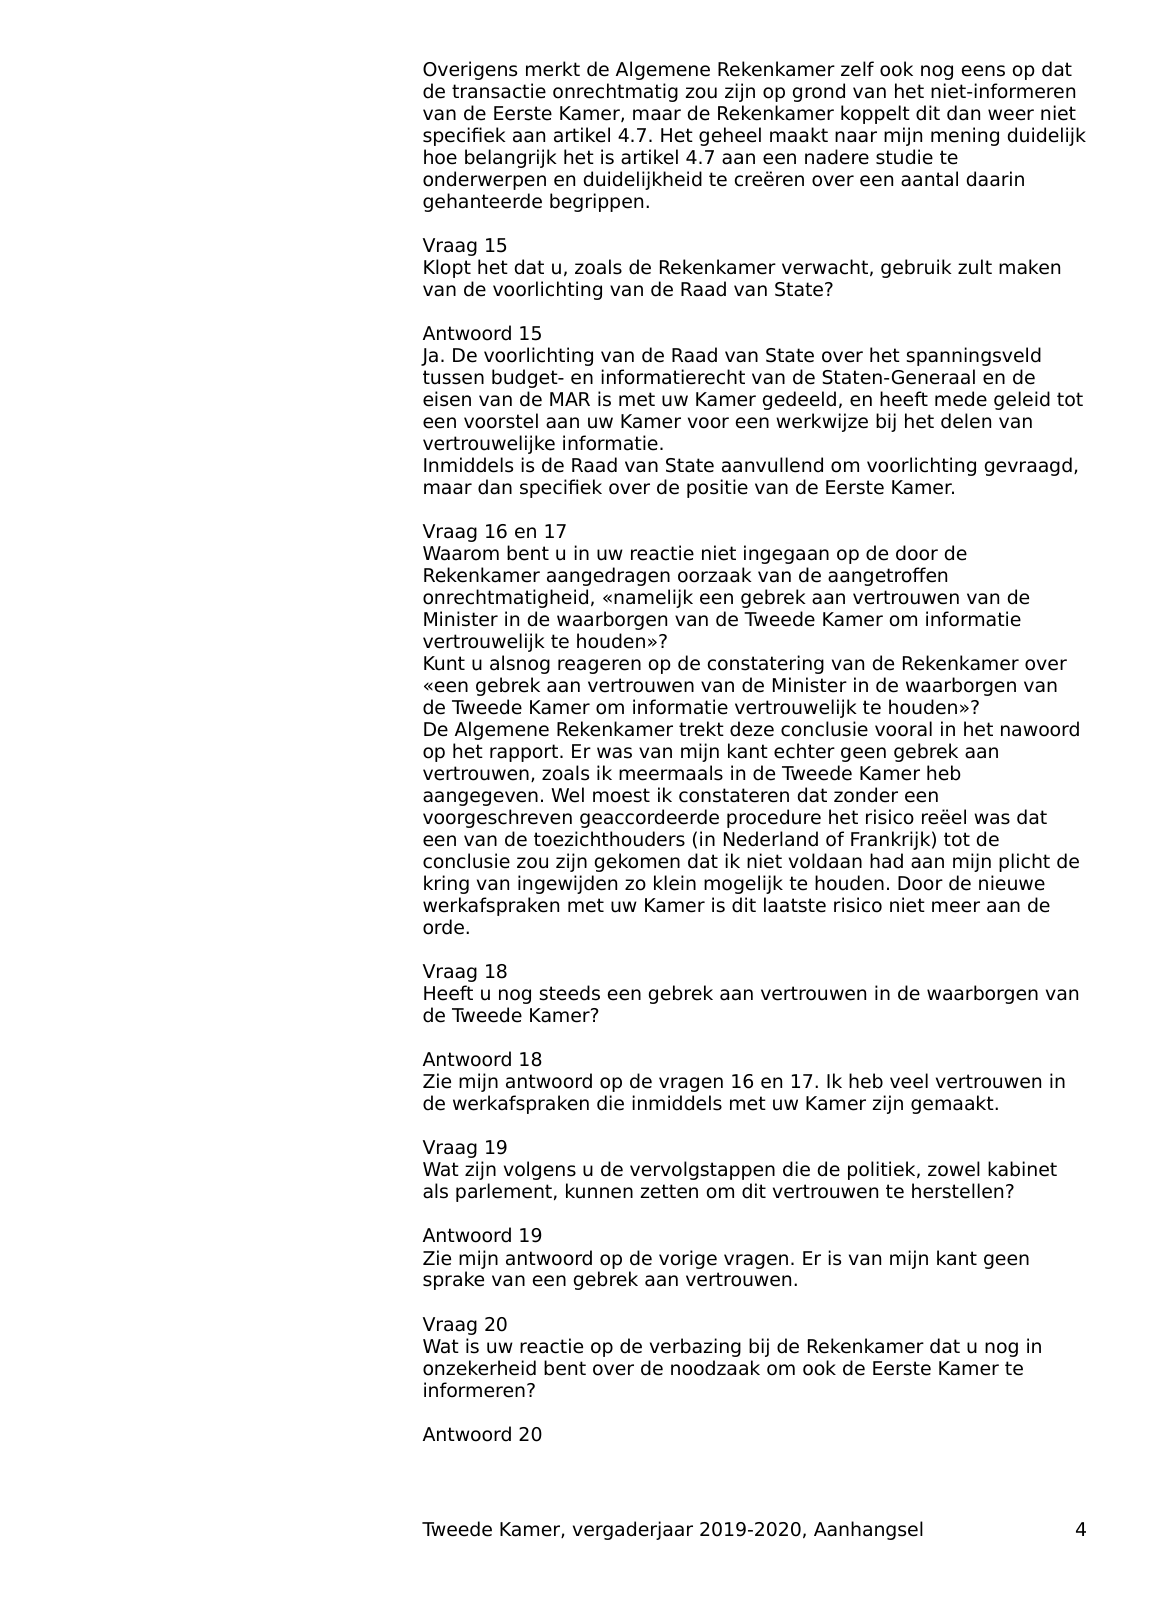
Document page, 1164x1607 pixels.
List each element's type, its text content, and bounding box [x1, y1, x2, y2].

text Inmiddels is de Raad van State aanvullend om voorlichting gevraagd, maar dan specifiek over de positie van de Eerste Kamer. [422, 455, 1087, 499]
text Vraag 19 [422, 1137, 1087, 1159]
text Heeft u nog steeds een gebrek aan vertrouwen in de waarborgen van de Tweede Kamer? [422, 983, 1087, 1027]
text Antwoord 20 [422, 1424, 1087, 1446]
text Vraag 20 [422, 1313, 1087, 1336]
text Zie mijn antwoord op de vorige vragen. Er is van mijn kant geen sprake van een gebrek aan vertrouwen. [422, 1247, 1087, 1291]
text Klopt het dat u, zoals de Rekenkamer verwacht, gebruik zult maken van de voorlichting van de Raad van State? [422, 257, 1087, 301]
text Vraag 15 [422, 235, 1087, 257]
text Kunt u alsnog reageren op de constatering van de Rekenkamer over «een gebrek aan vertrouwen van de Minister in de waarborgen van de Tweede Kamer om informatie vertrouwelijk te houden»? [422, 653, 1087, 719]
text Antwoord 15 [422, 323, 1087, 345]
text Ja. De voorlichting van de Raad van State over het spanningsveld tussen budget- en informatierecht van de Staten-Generaal en de eisen van de MAR is met uw Kamer gedeeld, en heeft mede geleid tot een voorstel aan uw Kamer voor een werkwijze bij het delen van vertrouwelijke informatie. [422, 345, 1087, 455]
text De Algemene Rekenkamer trekt deze conclusie vooral in het nawoord op het rapport. Er was van mijn kant echter geen gebrek aan vertrouwen, zoals ik meermaals in de Tweede Kamer heb aangegeven. Wel moest ik constateren dat zonder een voorgeschreven geaccordeerde procedure het risico reëel was dat een van de toezichthouders (in Nederland of Frankrijk) tot de conclusie zou zijn gekomen dat ik niet voldaan had aan mijn plicht de kring van ingewijden zo klein mogelijk te houden. Door de nieuwe werkafspraken met uw Kamer is dit laatste risico niet meer aan de orde. [422, 719, 1087, 939]
text Wat zijn volgens u de vervolgstappen die de politiek, zowel kabinet als parlement, kunnen zetten om dit vertrouwen te herstellen? [422, 1159, 1087, 1203]
text Vraag 18 [422, 961, 1087, 983]
text Overigens merkt de Algemene Rekenkamer zelf ook nog eens op dat de transactie onrechtmatig zou zijn op grond van het niet-informeren van de Eerste Kamer, maar de Rekenkamer koppelt dit dan weer niet specifiek aan artikel 4.7. Het geheel maakt naar mijn mening duidelijk hoe belangrijk het is artikel 4.7 aan een nadere studie te onderwerpen en duidelijkheid te creëren over een aantal daarin gehanteerde begrippen. [422, 59, 1087, 213]
text Wat is uw reactie op de verbazing bij de Rekenkamer dat u nog in onzekerheid bent over de noodzaak om ook de Eerste Kamer te informeren? [422, 1336, 1087, 1401]
text Zie mijn antwoord op de vragen 16 en 17. Ik heb veel vertrouwen in de werkafspraken die inmiddels met uw Kamer zijn gemaakt. [422, 1071, 1087, 1115]
text Antwoord 19 [422, 1225, 1087, 1247]
text Antwoord 18 [422, 1049, 1087, 1071]
text Vraag 16 en 17 [422, 521, 1087, 543]
text Waarom bent u in uw reactie niet ingegaan op de door de Rekenkamer aangedragen oorzaak van de aangetroffen onrechtmatigheid, «namelijk een gebrek aan vertrouwen van de Minister in de waarborgen van de Tweede Kamer om informatie vertrouwelijk te houden»? [422, 543, 1087, 653]
